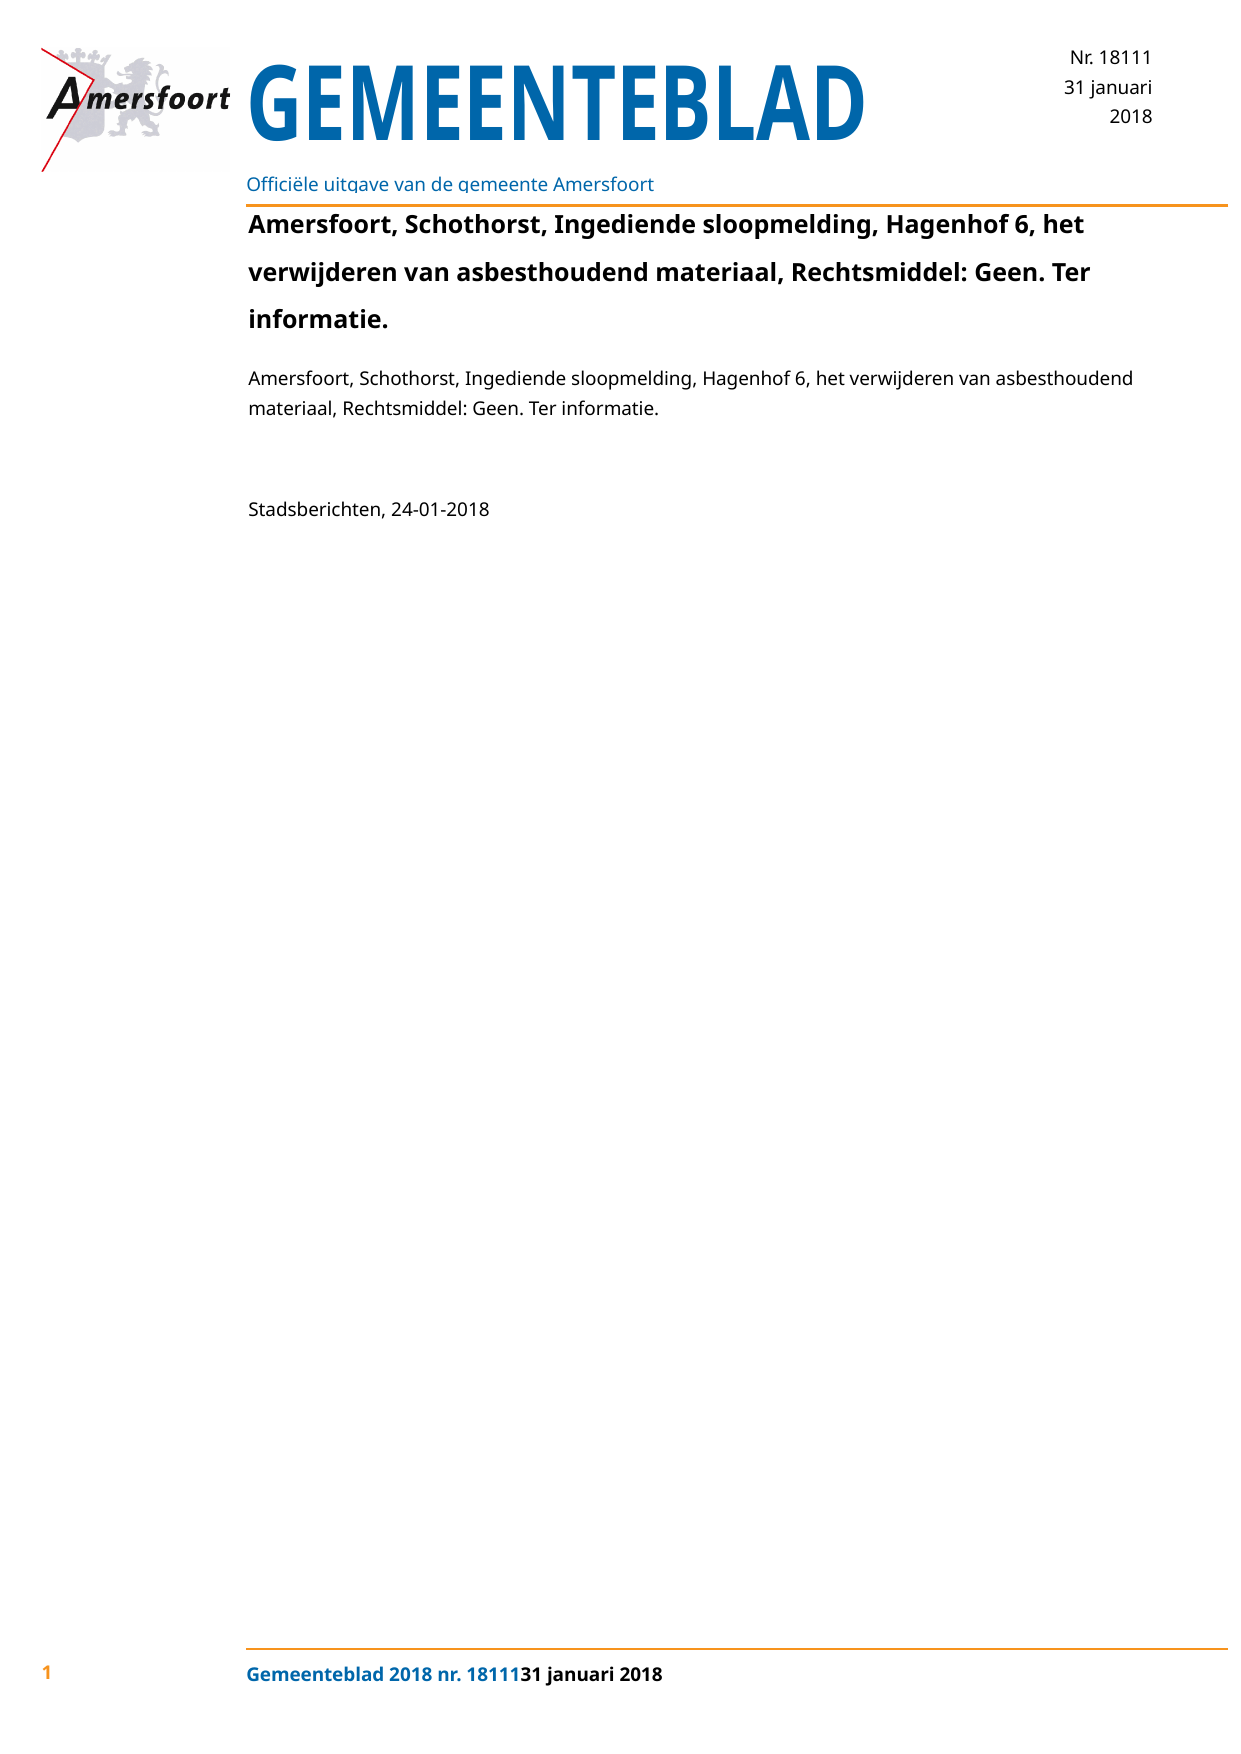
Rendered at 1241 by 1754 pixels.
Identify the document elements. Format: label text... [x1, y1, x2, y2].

text Stadsberichten, 24-01-2018 [248, 496, 1152, 522]
text Amersfoort, Schothorst, Ingediende sloopmelding, Hagenhof 6, het verwijderen van asbesthoudend materiaal, Rechtsmiddel: Geen. Ter informatie. [248, 366, 1152, 421]
text Amersfoort, Schothorst, Ingediende sloopmelding, Hagenhof 6, het verwijderen van asbesthoudend materiaal, Rechtsmiddel: Geen. Ter informatie. [248, 207, 1152, 336]
picture [41, 47, 231, 172]
